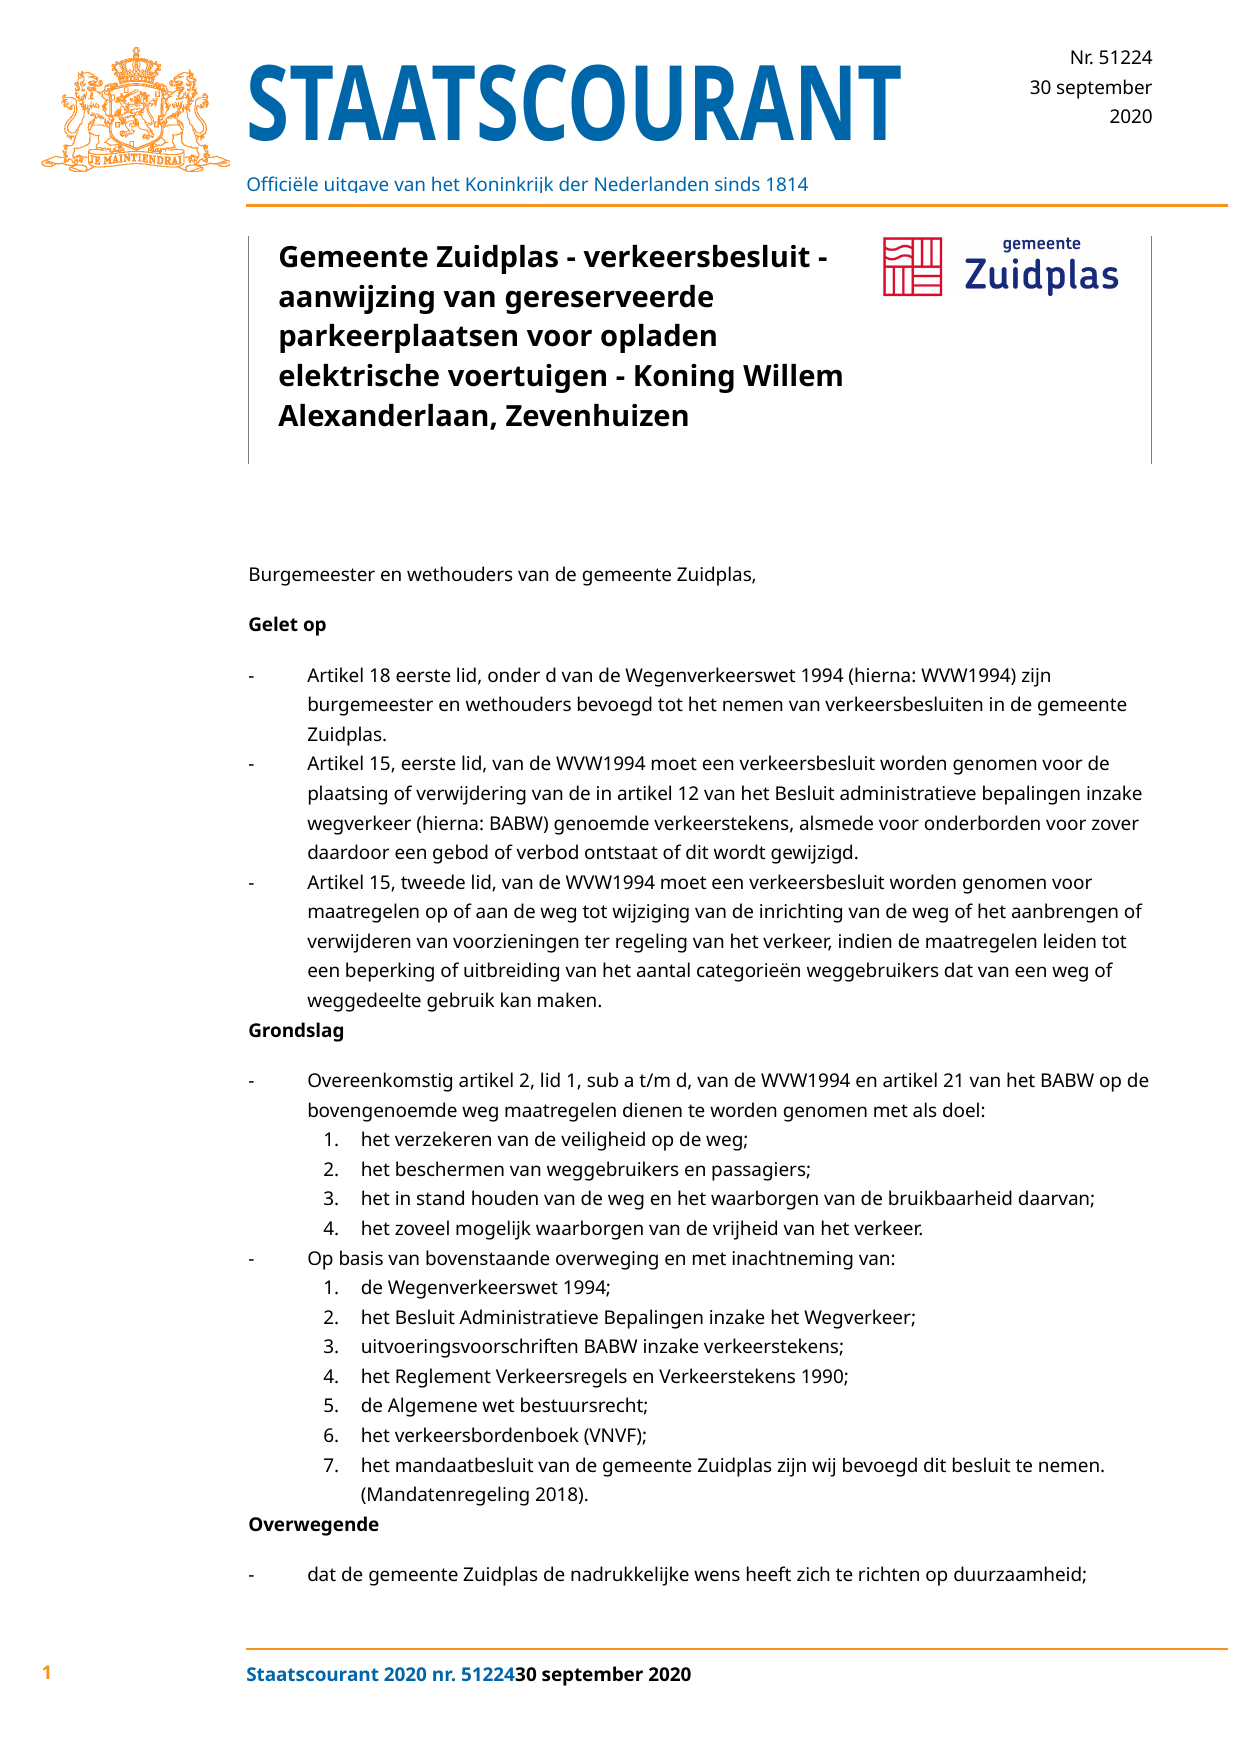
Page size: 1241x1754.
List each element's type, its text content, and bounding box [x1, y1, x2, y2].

picture [882, 236, 1119, 297]
list het verzekeren van de veiligheid op de weg; [323, 1126, 1152, 1152]
list het Besluit Administratie­ve Bepa­lingen inzake het Weg­ver­keer; [323, 1304, 1152, 1330]
list uitvoeringsvoorschriften BABW inzake verkeerstekens; [323, 1333, 1152, 1359]
list Op basis van bovenstaande overweging en met inachtneming van: [248, 1245, 1152, 1271]
list het in stand houden van de weg en het waarborgen van de bruikbaarheid daarvan; [323, 1186, 1152, 1211]
list Artikel 15, tweede lid, van de WVW1994 moet een verkeersbesluit worden genomen voor maatregelen op of aan de weg tot wijziging van de inrichting van de weg of het aanbrengen of verwijderen van voorzieningen ter regeling van het verkeer, indien de maatregelen leiden tot een beperking of uitbreiding van het aantal categorieën weggebruikers dat van een weg of weggedeelte gebruik kan maken. [248, 869, 1152, 1013]
list Overeenkomstig artikel 2, lid 1, sub a t/m d, van de WVW1994 en artikel 21 van het BABW op de bovengenoemde weg maatregelen dienen te worden genomen met als doel: [248, 1067, 1152, 1123]
list het mandaatbesluit van de gemeente Zuidplas zijn wij bevoegd dit besluit te nemen. (Mandatenregeling 2018). [323, 1452, 1152, 1507]
list Artikel 15, eerste lid, van de WVW1994 moet een verkeersbesluit worden genomen voor de plaatsing of verwijdering van de in artikel 12 van het Besluit administratieve bepalingen inzake wegverkeer (hierna: BABW) genoemde verkeerstekens, alsmede voor onderborden voor zover daardoor een gebod of verbod ontstaat of dit wordt gewijzigd. [248, 751, 1152, 865]
table_header Gemeente Zuidplas - verkeersbesluit - aanwijzing van gereserveerde parkeerplaatsen voor opladen elektrische voertuigen - Koning Willem Alexanderlaan, Zevenhuizen [249, 236, 850, 464]
text Gelet op [248, 611, 1152, 637]
list Artikel 18 eerste lid, onder d van de Wegenverkeerswet 1994 (hierna: WVW1994) zijn burgemeester en wethouders bevoegd tot het nemen van ver­keersbe­sluiten in de gemeente Zuidplas. [248, 662, 1152, 747]
list de Algemene wet bestuursrecht; [323, 1393, 1152, 1418]
table_header [850, 236, 1151, 464]
text Overwegende [248, 1511, 1152, 1537]
text Grondslag [248, 1017, 1152, 1043]
picture [41, 47, 231, 172]
list het zoveel mogelijk waarborgen van de vrijheid van het verkeer. [323, 1215, 1152, 1241]
list het verkeersbordenboek (VNVF); [323, 1422, 1152, 1448]
list de Wegenverkeerswet 1994; [323, 1274, 1152, 1300]
text Burgemeester en wethouders van de gemeente Zuidplas, [248, 561, 1152, 587]
list het beschermen van weggebruikers en passagiers; [323, 1156, 1152, 1182]
list dat de gemeente Zuidplas de nadrukkelijke wens heeft zich te richten op duurzaamheid; [248, 1561, 1152, 1587]
list het Reglement Verkeersregels en Verkeerstekens 1990; [323, 1363, 1152, 1389]
